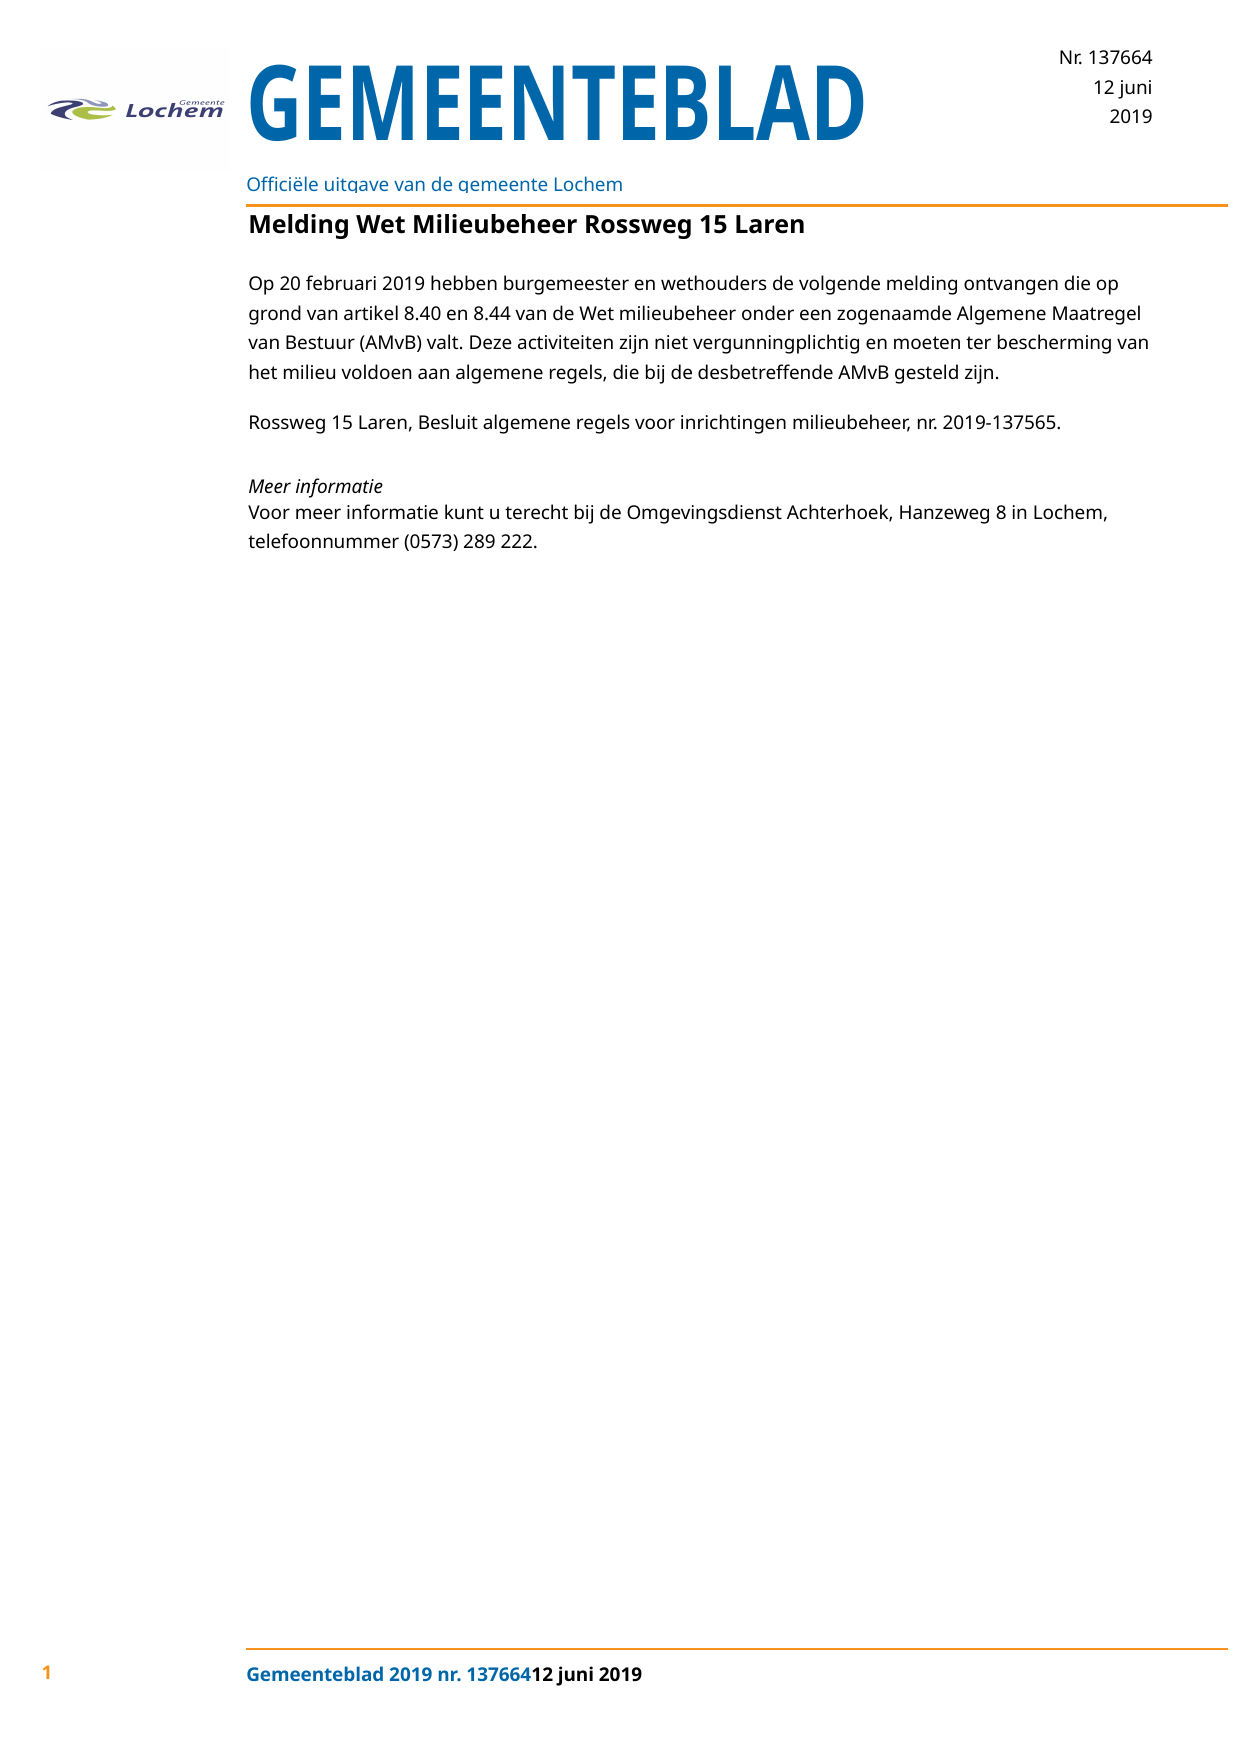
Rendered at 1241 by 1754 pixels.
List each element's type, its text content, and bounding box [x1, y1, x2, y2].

text Op 20 februari 2019 hebben burgemeester en wethouders de volgende melding ontvangen die op grond van artikel 8.40 en 8.44 van de Wet milieubeheer onder een zogenaamde Algemene Maatregel van Bestuur (AMvB) valt. Deze activiteiten zijn niet vergunningplichtig en moeten ter bescherming van het milieu voldoen aan algemene regels, die bij de desbetreffende AMvB gesteld zijn. [248, 270, 1152, 385]
text Voor meer informatie kunt u terecht bij de Omgevingsdienst Achterhoek, Hanzeweg 8 in Lochem, telefoonnummer (0573) 289 222. [248, 499, 1152, 554]
text Melding Wet Milieubeheer Rossweg 15 Laren [248, 207, 1152, 241]
text Rossweg 15 Laren, Besluit algemene regels voor inrichtingen milieubeheer, nr. 2019-137565. [248, 409, 1152, 435]
text Meer informatie [248, 473, 1152, 499]
picture [41, 47, 231, 172]
